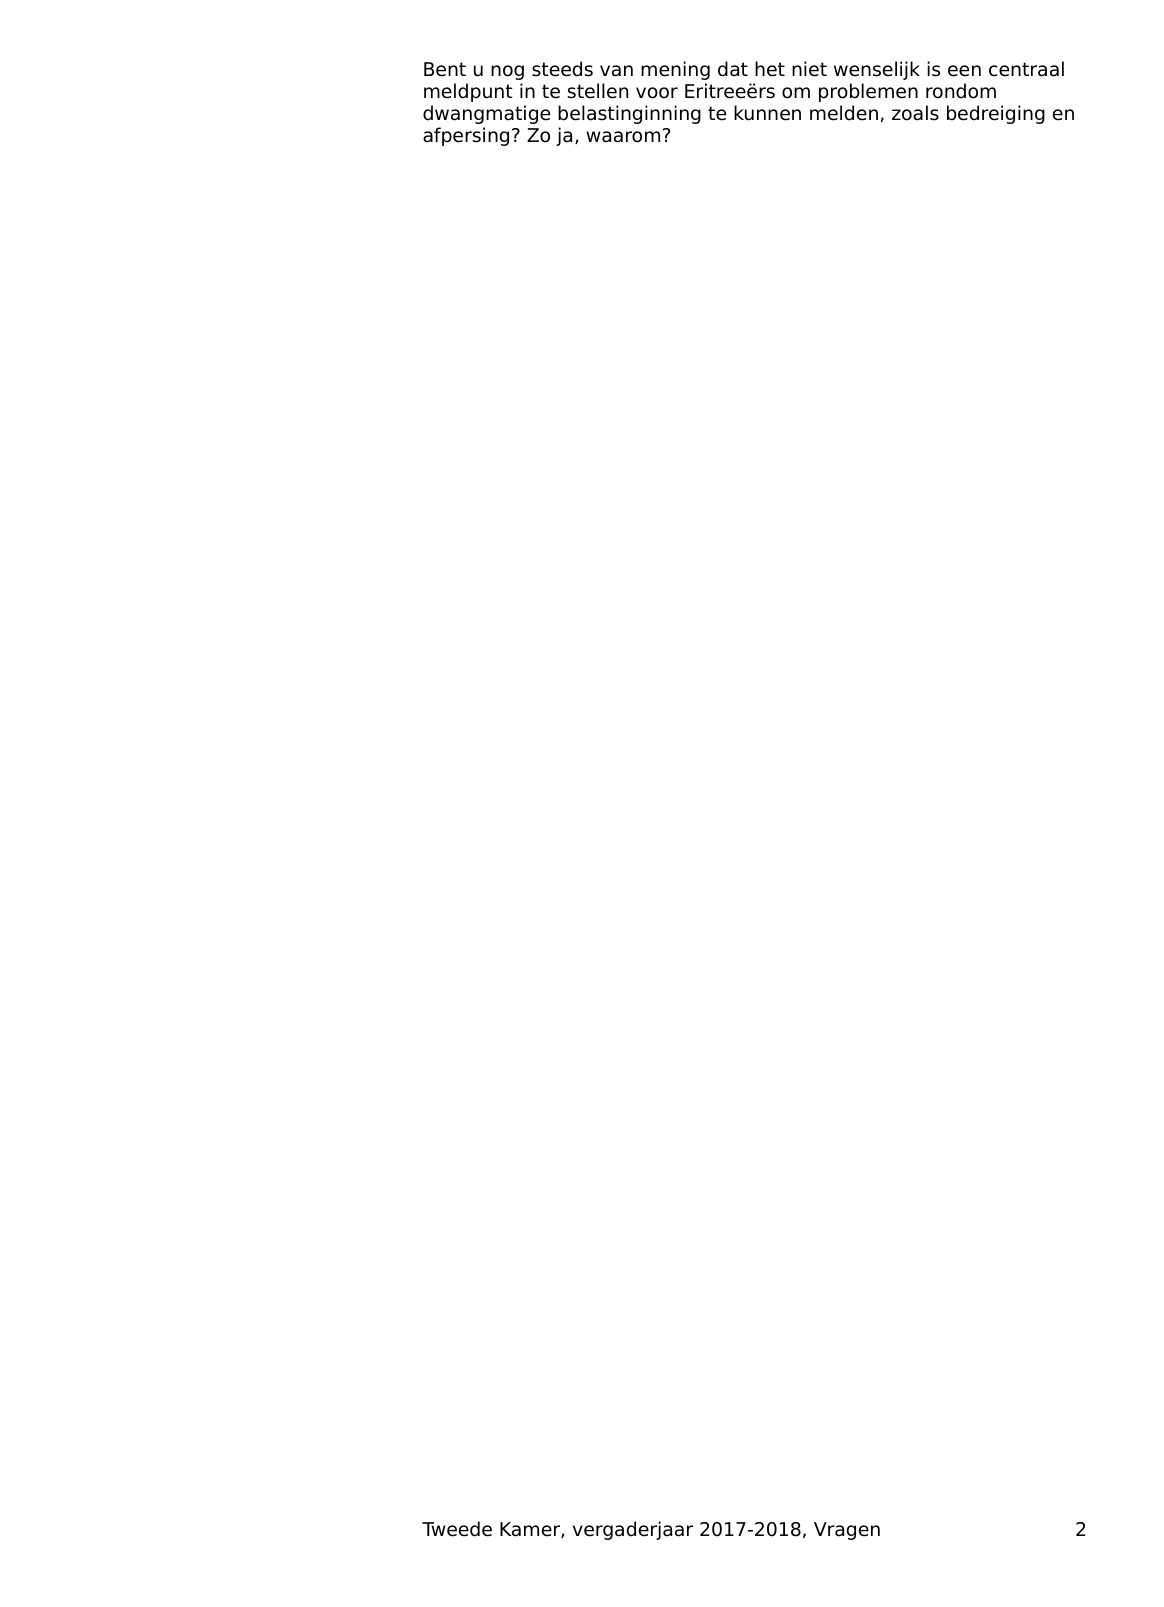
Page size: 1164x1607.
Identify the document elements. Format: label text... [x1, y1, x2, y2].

text Bent u nog steeds van mening dat het niet wenselijk is een centraal meldpunt in te stellen voor Eritreeërs om problemen rondom dwangmatige belastinginning te kunnen melden, zoals bedreiging en afpersing? Zo ja, waarom? [422, 59, 1087, 147]
